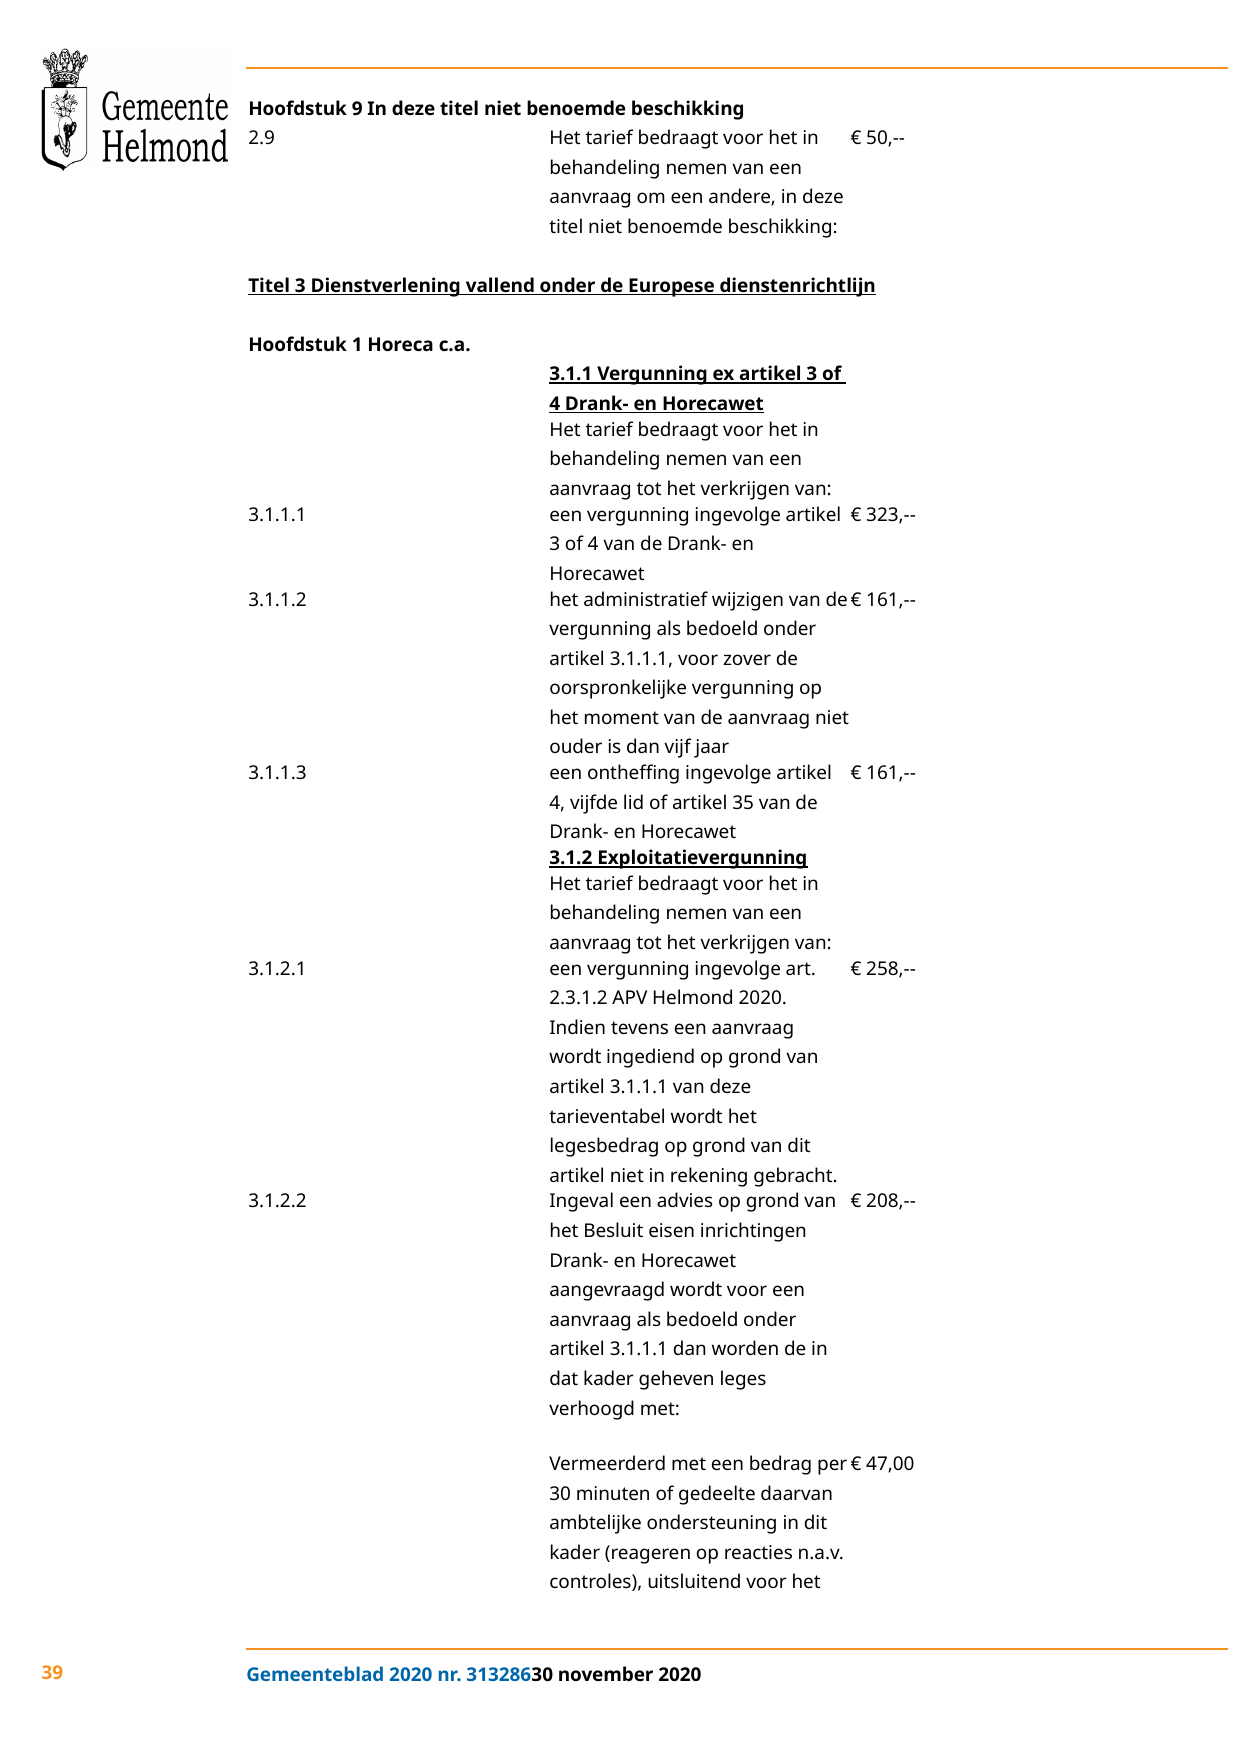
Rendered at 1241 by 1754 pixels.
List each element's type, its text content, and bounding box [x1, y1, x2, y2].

table_cell € 161,-- [850, 759, 1152, 844]
table_cell 3.1.2.1 [248, 955, 549, 1188]
table_cell 3.1.1.2 [248, 586, 549, 759]
table_cell [248, 416, 549, 501]
table_header Het tarief bedraagt voor het in behandeling nemen van een aanvraag om een andere, in deze titel niet benoemde beschikking: [549, 125, 850, 239]
table_cell [248, 1450, 549, 1594]
table_header 3.1.1 Vergunning ex artikel 3 of 4 Drank- en Horecawet [549, 361, 850, 416]
table_cell € 258,-- [850, 955, 1152, 1188]
table_header [850, 361, 1152, 416]
table_cell [850, 844, 1152, 870]
table_cell 3.1.2.2 [248, 1188, 549, 1450]
table_cell € 47,00 [850, 1450, 1152, 1594]
table_cell 3.1.1.1 [248, 501, 549, 586]
text Hoofdstuk 1 Horeca c.a. [248, 331, 1152, 357]
table_cell een vergunning ingevolge art. 2.3.1.2 APV Helmond 2020. Indien tevens een aanvraag wordt ingediend op grond van artikel 3.1.1.1 van deze tarieventabel wordt het legesbedrag op grond van dit artikel niet in rekening gebracht. [549, 955, 850, 1188]
table_cell € 161,-- [850, 586, 1152, 759]
table_cell € 323,-- [850, 501, 1152, 586]
table_cell [850, 416, 1152, 501]
table_cell Het tarief bedraagt voor het in behandeling nemen van een aanvraag tot het verkrijgen van: [549, 870, 850, 955]
table_cell een ontheffing ingevolge artikel 4, vijfde lid of artikel 35 van de Drank- en Horecawet [549, 759, 850, 844]
table_header 2.9 [248, 125, 549, 239]
table_header € 50,-- [850, 125, 1152, 239]
table_cell 3.1.2 Exploitatievergunning [549, 844, 850, 870]
table_cell Ingeval een advies op grond van het Besluit eisen inrichtingen Drank- en Horecawet aangevraagd wordt voor een aanvraag als bedoeld onder artikel 3.1.1.1 dan worden de in dat kader geheven leges verhoogd met: [549, 1188, 850, 1450]
table_cell een vergunning ingevolge artikel 3 of 4 van de Drank- en Horecawet [549, 501, 850, 586]
table_cell [248, 870, 549, 955]
table_header [248, 361, 549, 416]
table_cell Vermeerderd met een bedrag per 30 minuten of gedeelte daarvan ambtelijke ondersteuning in dit kader (reageren op reacties n.a.v. controles), uitsluitend voor het [549, 1450, 850, 1594]
table_cell € 208,-- [850, 1188, 1152, 1450]
table_cell het administratief wijzigen van de vergunning als bedoeld onder artikel 3.1.1.1, voor zover de oorspronkelijke vergunning op het moment van de aanvraag niet ouder is dan vijf jaar [549, 586, 850, 759]
table_cell Het tarief bedraagt voor het in behandeling nemen van een aanvraag tot het verkrijgen van: [549, 416, 850, 501]
text Titel 3 Dienstverlening vallend onder de Europese dienstenrichtlijn [248, 272, 1152, 297]
table_cell [248, 844, 549, 870]
picture [41, 47, 231, 172]
table_cell [850, 870, 1152, 955]
text Hoofdstuk 9 In deze titel niet benoemde beschikking [248, 95, 1152, 121]
table_cell 3.1.1.3 [248, 759, 549, 844]
